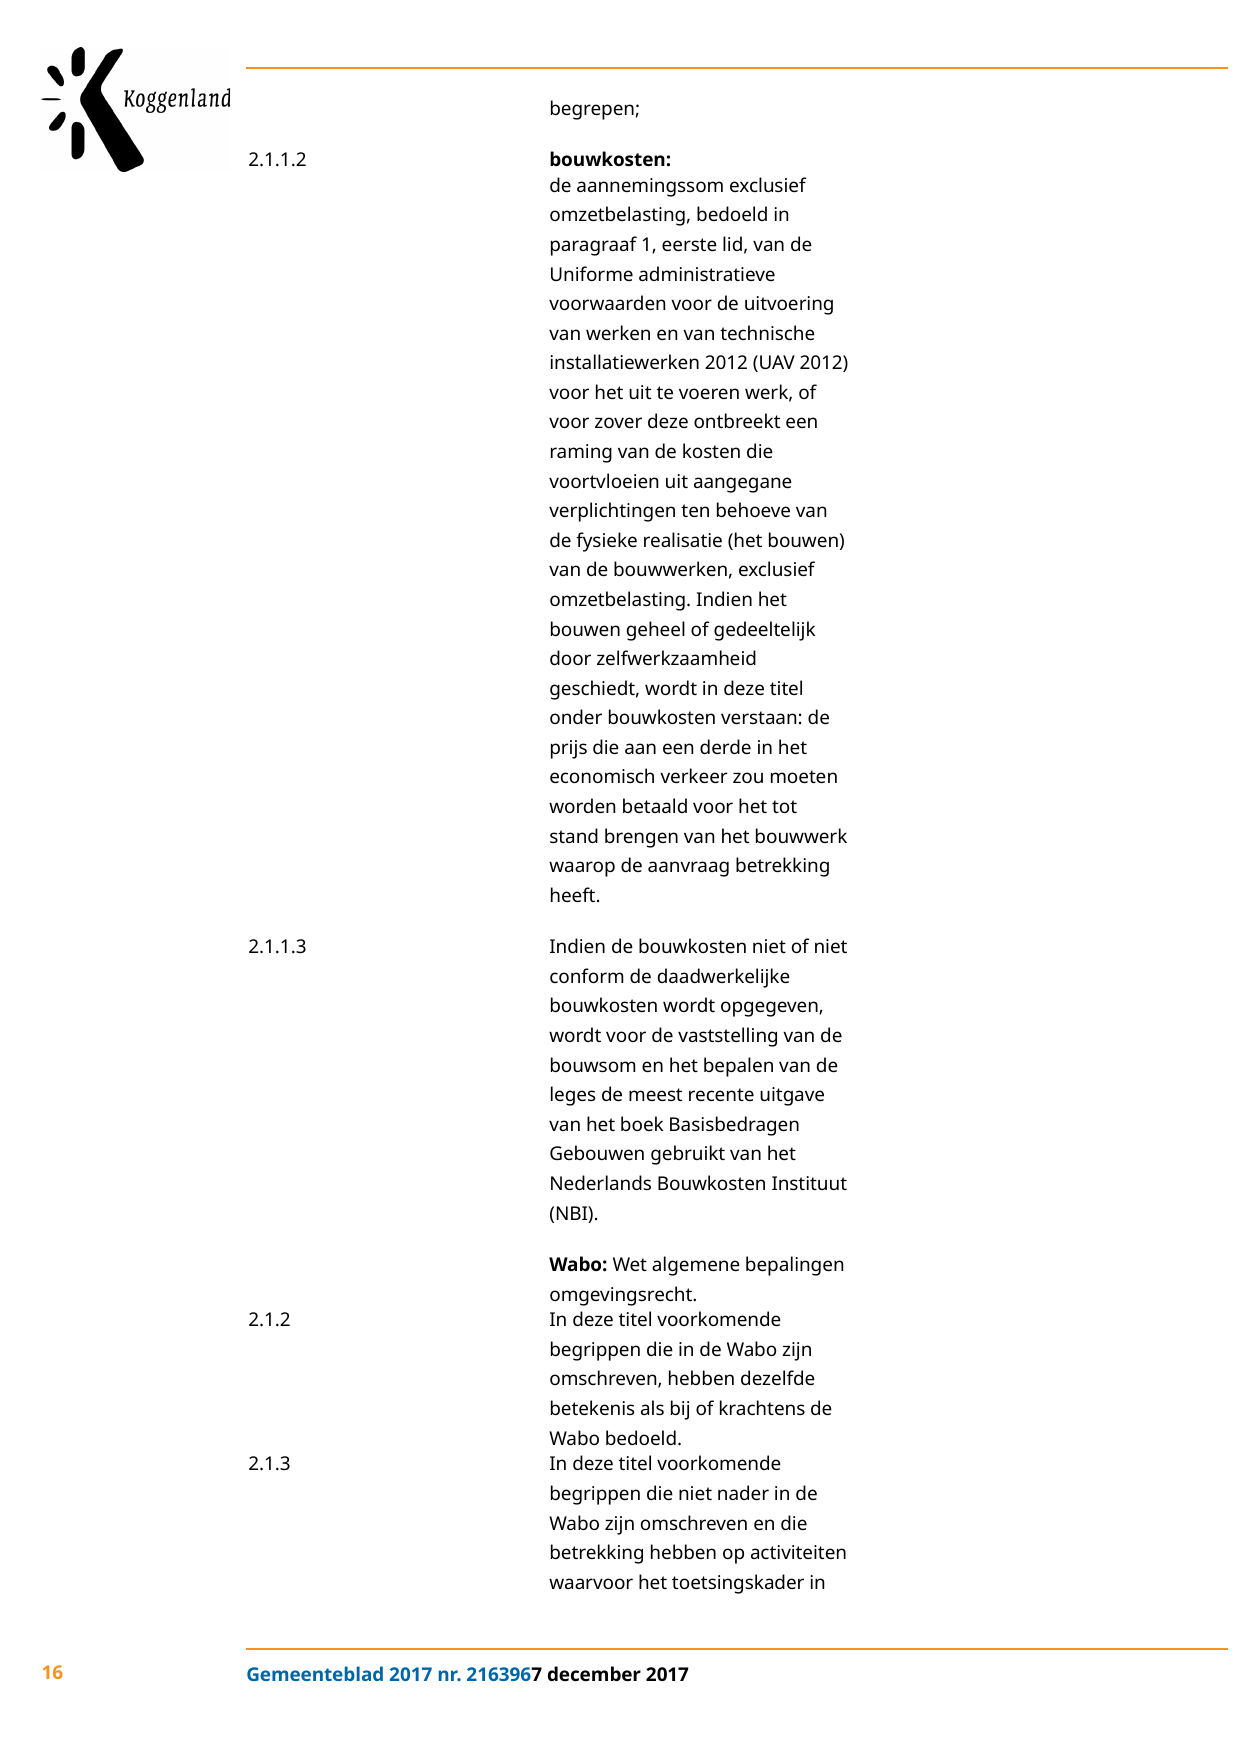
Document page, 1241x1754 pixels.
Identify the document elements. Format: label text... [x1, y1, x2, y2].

table_cell [248, 908, 549, 933]
table_cell Indien de bouwkosten niet of niet conform de daadwerkelijke bouwkosten wordt opgegeven, wordt voor de vaststelling van de bouwsom en het bepalen van de leges de meest recente uitgave van het boek Basisbedragen Gebouwen gebruikt van het Nederlands Bouwkosten Instituut (NBI). [549, 934, 850, 1225]
table_cell 2.1.2 [248, 1306, 549, 1451]
table_cell [850, 1306, 1152, 1451]
table_cell [850, 1451, 1152, 1594]
table_cell In deze titel voorkomende begrippen die in de Wabo zijn omschreven, hebben dezelfde betekenis als bij of krachtens de Wabo bedoeld. [549, 1306, 850, 1451]
table_cell [850, 1251, 1152, 1306]
table_cell begrepen; [549, 95, 850, 121]
table_cell [248, 172, 549, 908]
table_cell [549, 121, 850, 146]
table_cell 2.1.1.3 [248, 934, 549, 1225]
table_cell [248, 1225, 549, 1251]
table_cell 2.1.1.2 [248, 146, 549, 172]
table_cell [850, 95, 1152, 121]
table_cell [248, 1251, 549, 1306]
table_cell de aannemingssom exclusief omzetbelasting, bedoeld in paragraaf 1, eerste lid, van de Uniforme administratieve voorwaarden voor de uitvoering van werken en van technische installatiewerken 2012 (UAV 2012) voor het uit te voeren werk, of voor zover deze ontbreekt een raming van de kosten die voortvloeien uit aangegane verplichtingen ten behoeve van de fysieke realisatie (het bouwen) van de bouwwerken, exclusief omzetbelasting. Indien het bouwen geheel of gedeeltelijk door zelfwerkzaamheid geschiedt, wordt in deze titel onder bouwkosten verstaan: de prijs die aan een derde in het economisch verkeer zou moeten worden betaald voor het tot stand brengen van het bouwwerk waarop de aanvraag betrekking heeft. [549, 172, 850, 908]
table_cell bouwkosten: [549, 146, 850, 172]
table_cell [850, 908, 1152, 933]
table_cell In deze titel voorkomende begrippen die niet nader in de Wabo zijn omschreven en die betrekking hebben op activiteiten waarvoor het toetsingskader in [549, 1451, 850, 1594]
table_cell [850, 172, 1152, 908]
table_cell 2.1.3 [248, 1451, 549, 1594]
table_cell [248, 95, 549, 121]
table_cell [850, 121, 1152, 146]
table_cell [549, 1225, 850, 1251]
table_cell [850, 934, 1152, 1225]
picture [41, 47, 231, 172]
table_cell [248, 121, 549, 146]
table_cell [850, 1225, 1152, 1251]
table_cell [549, 908, 850, 933]
table_cell Wabo: Wet algemene bepalingen omgevingsrecht. [549, 1251, 850, 1306]
table_cell [850, 146, 1152, 172]
